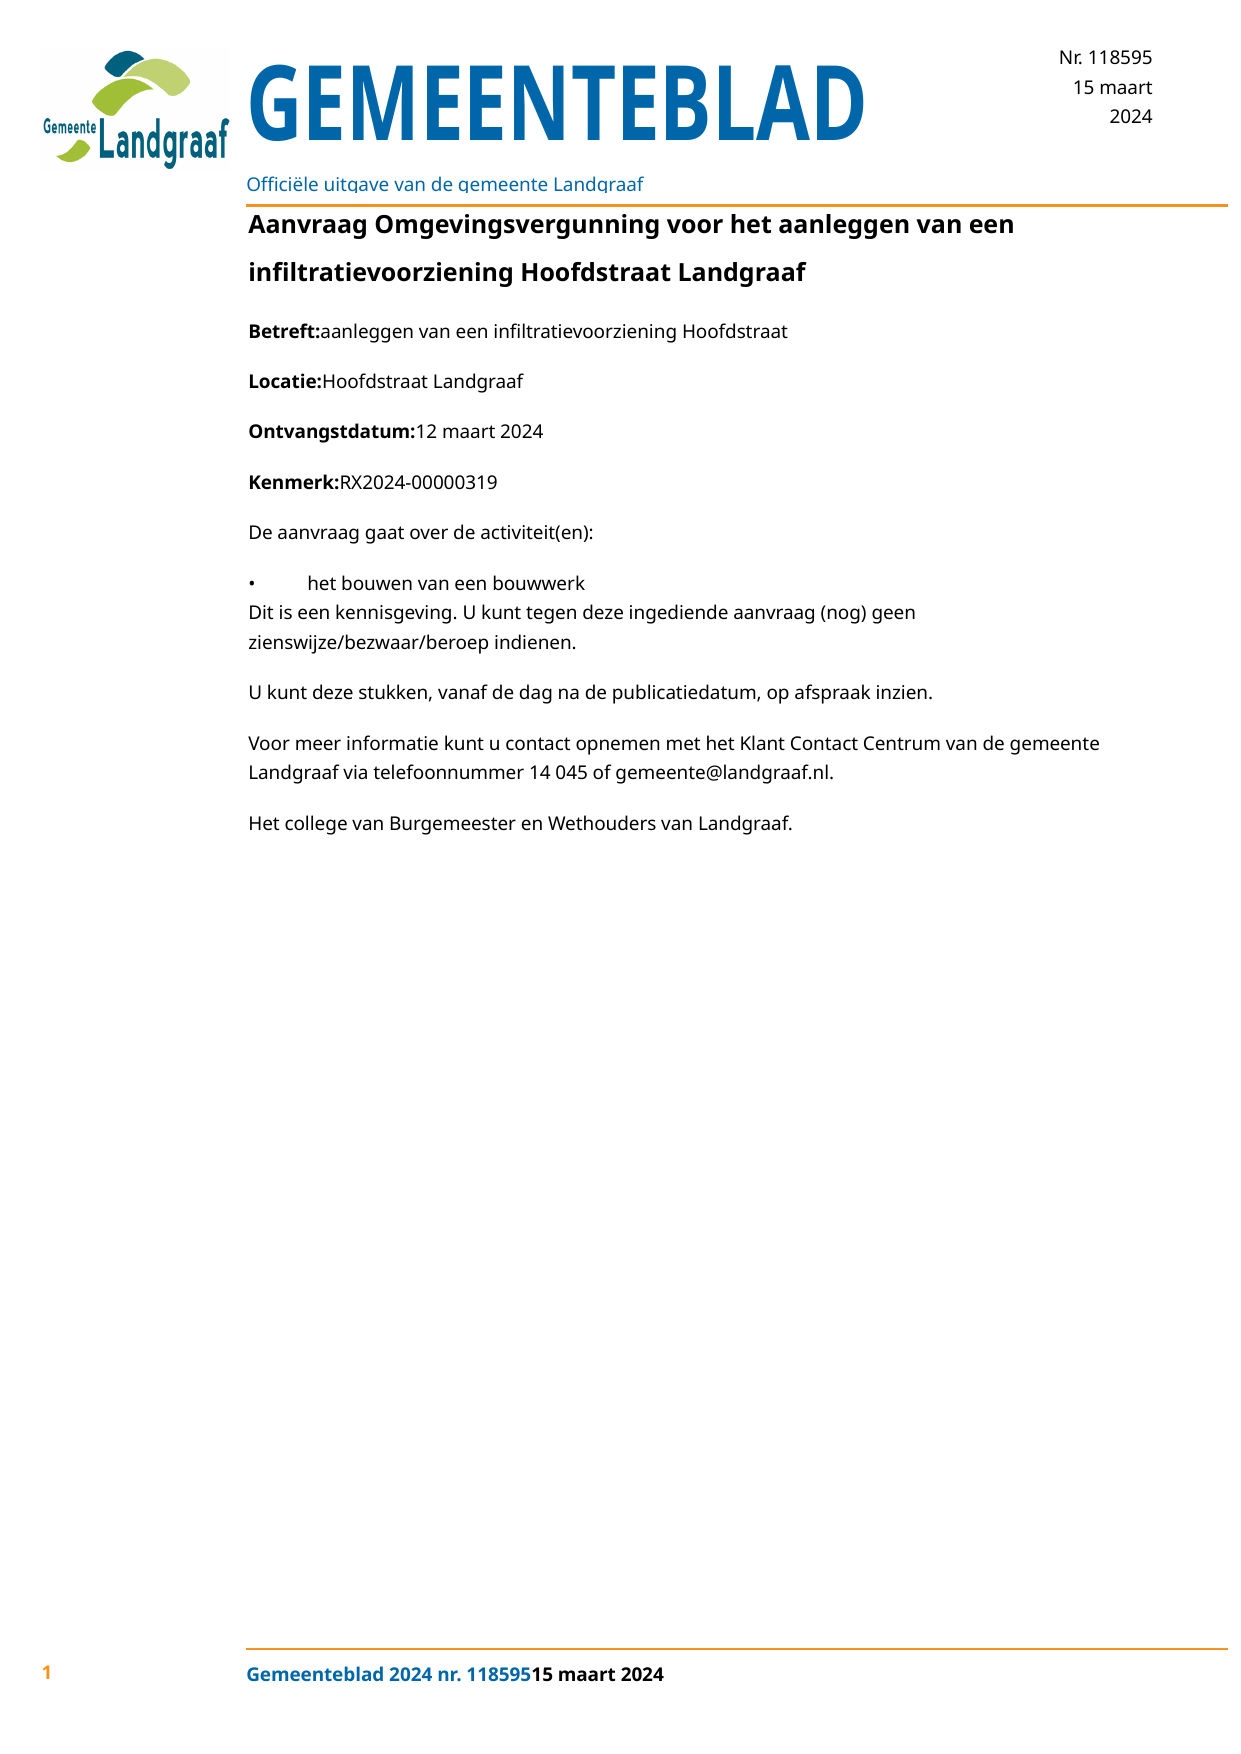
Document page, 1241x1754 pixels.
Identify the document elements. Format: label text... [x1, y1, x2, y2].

text Locatie:Hoofdstraat Landgraaf [248, 368, 1152, 394]
text De aanvraag gaat over de activiteit(en): [248, 519, 1152, 545]
text Dit is een kennisgeving. U kunt tegen deze ingediende aanvraag (nog) geen zienswijze/bezwaar/beroep indienen. [248, 599, 1152, 655]
text Betreft:aanleggen van een infiltratievoorziening Hoofdstraat [248, 318, 1152, 344]
text Kenmerk:RX2024-00000319 [248, 469, 1152, 495]
text Het college van Burgemeester en Wethouders van Landgraaf. [248, 810, 1152, 836]
list het bouwen van een bouwwerk [248, 570, 1152, 596]
text Aanvraag Omgevingsvergunning voor het aanleggen van een infiltratievoorziening Hoofdstraat Landgraaf [248, 207, 1152, 288]
text Voor meer informatie kunt u contact opnemen met het Klant Contact Centrum van de gemeente Landgraaf via telefoonnummer 14 045 of gemeente@landgraaf.nl. [248, 730, 1152, 785]
text U kunt deze stukken, vanaf de dag na de publicatiedatum, op afspraak inzien. [248, 679, 1152, 705]
picture [41, 47, 231, 172]
text Ontvangstdatum:12 maart 2024 [248, 419, 1152, 444]
